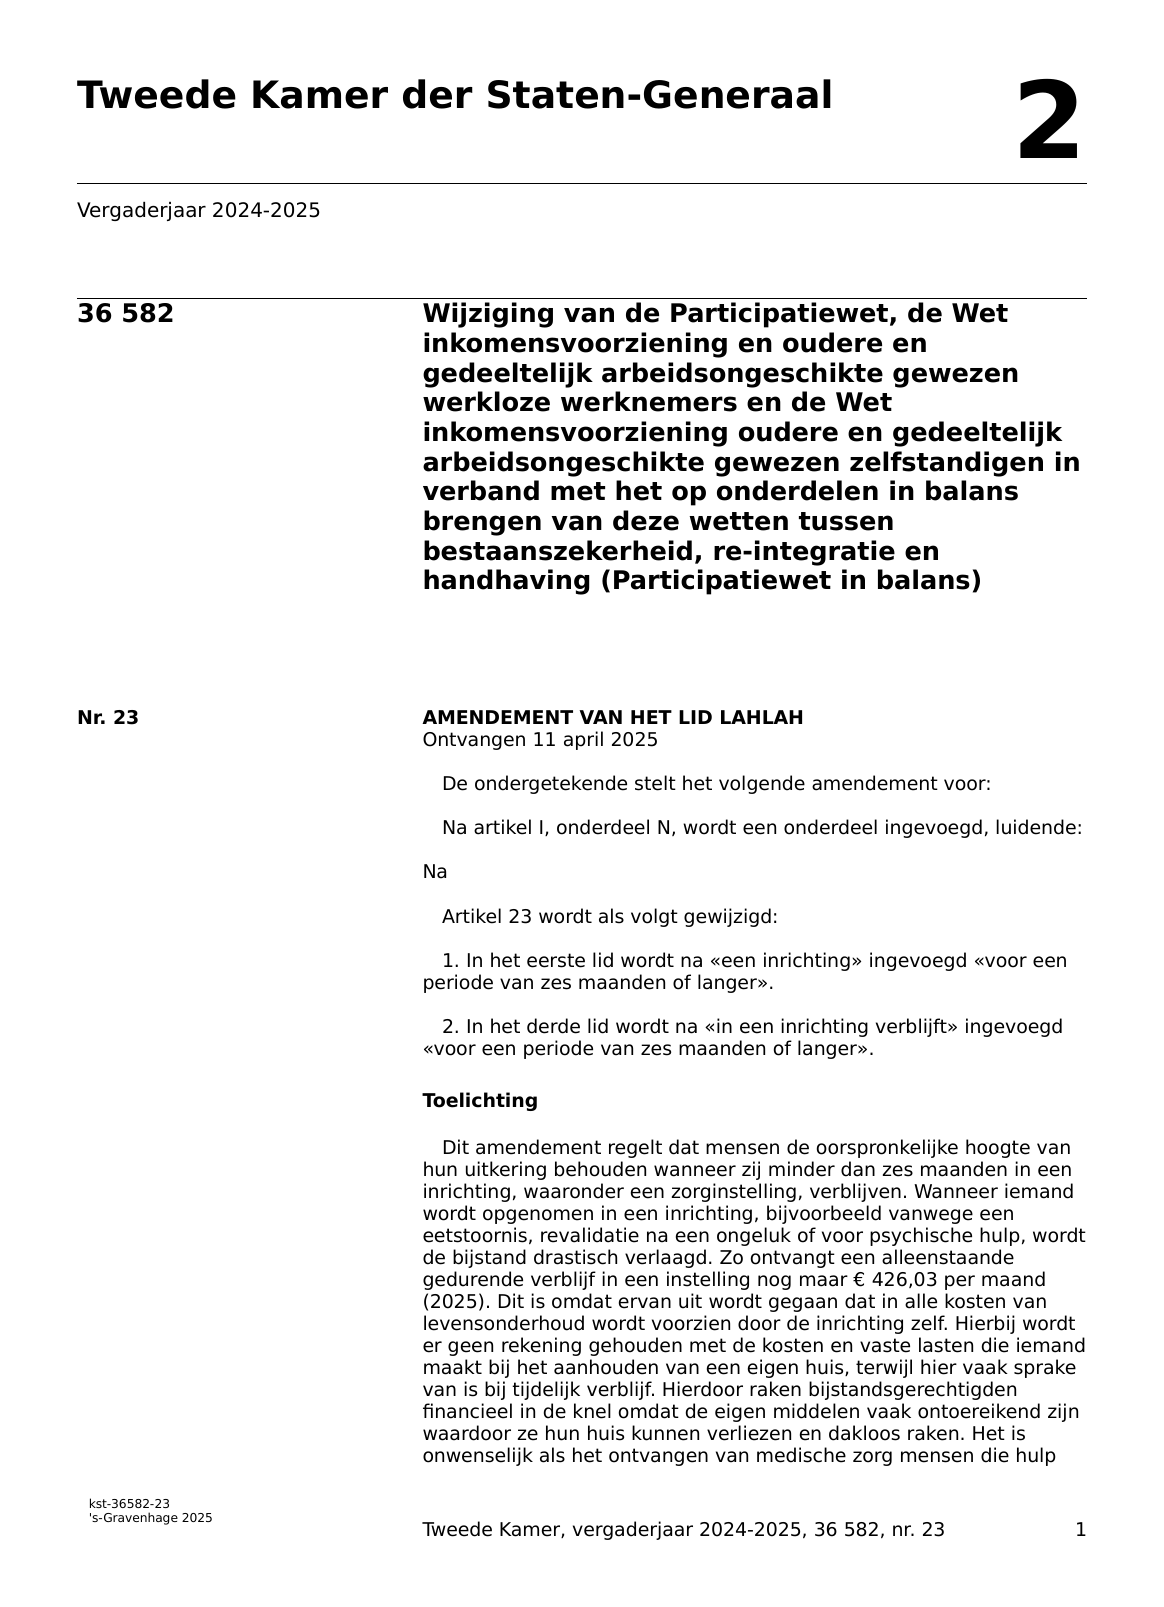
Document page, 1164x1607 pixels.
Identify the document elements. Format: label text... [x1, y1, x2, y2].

text kst-36582-23 [88, 1497, 323, 1511]
text 1. In het eerste lid wordt na «een inrichting» ingevoegd «voor een periode van zes maanden of langer». [422, 950, 1087, 994]
text Na artikel I, onderdeel N, wordt een onderdeel ingevoegd, luidende: [422, 817, 1087, 839]
text 's-Gravenhage 2025 [88, 1511, 323, 1525]
table_header 2 [886, 59, 1087, 183]
text Ontvangen 11 april 2025 [422, 729, 1087, 751]
text Artikel 23 wordt als volgt gewijzigd: [422, 906, 1087, 927]
text 2. In het derde lid wordt na «in een inrichting verblijft» ingevoegd «voor een periode van zes maanden of langer». [422, 1016, 1087, 1060]
text Dit amendement regelt dat mensen de oorspronkelijke hoogte van hun uitkering behouden wanneer zij minder dan zes maanden in een inrichting, waaronder een zorginstelling, verblijven. Wanneer iemand wordt opgenomen in een inrichting, bijvoorbeeld vanwege een eetstoornis, revalidatie na een ongeluk of voor psychische hulp, wordt de bijstand drastisch verlaagd. Zo ontvangt een alleenstaande gedurende verblijf in een instelling nog maar € 426,03 per maand (2025). Dit is omdat ervan uit wordt gegaan dat in alle kosten van levensonderhoud wordt voorzien door de inrichting zelf. Hierbij wordt er geen rekening gehouden met de kosten en vaste lasten die iemand maakt bij het aanhouden van een eigen huis, terwijl hier vaak sprake van is bij tijdelijk verblijf. Hierdoor raken bijstandsgerechtigden financieel in de knel omdat de eigen middelen vaak ontoereikend zijn waardoor ze hun huis kunnen verliezen en dakloos raken. Het is onwenselijk als het ontvangen van medische zorg mensen die hulp [422, 1137, 1087, 1466]
table_cell Vergaderjaar 2024-2025 [77, 184, 1087, 298]
text Na [422, 861, 1087, 883]
subtitle Nr. 23 AMENDEMENT VAN HET LID LAHLAH [77, 707, 1087, 729]
text De ondergetekende stelt het volgende amendement voor: [422, 773, 1087, 795]
table_header Tweede Kamer der Staten-Generaal [77, 59, 886, 183]
subtitle Toelichting [422, 1090, 1087, 1112]
subtitle 36 582 Wijziging van de Participatiewet, de Wet inkomensvoorziening en oudere en gedeeltelijk arbeidsongeschikte gewezen werkloze werknemers en de Wet inkomensvoorziening oudere en gedeeltelijk arbeidsongeschikte gewezen zelfstandigen in verband met het op onderdelen in balans brengen van deze wetten tussen bestaanszekerheid, re-integratie en handhaving (Participatiewet in balans) [77, 299, 1087, 596]
